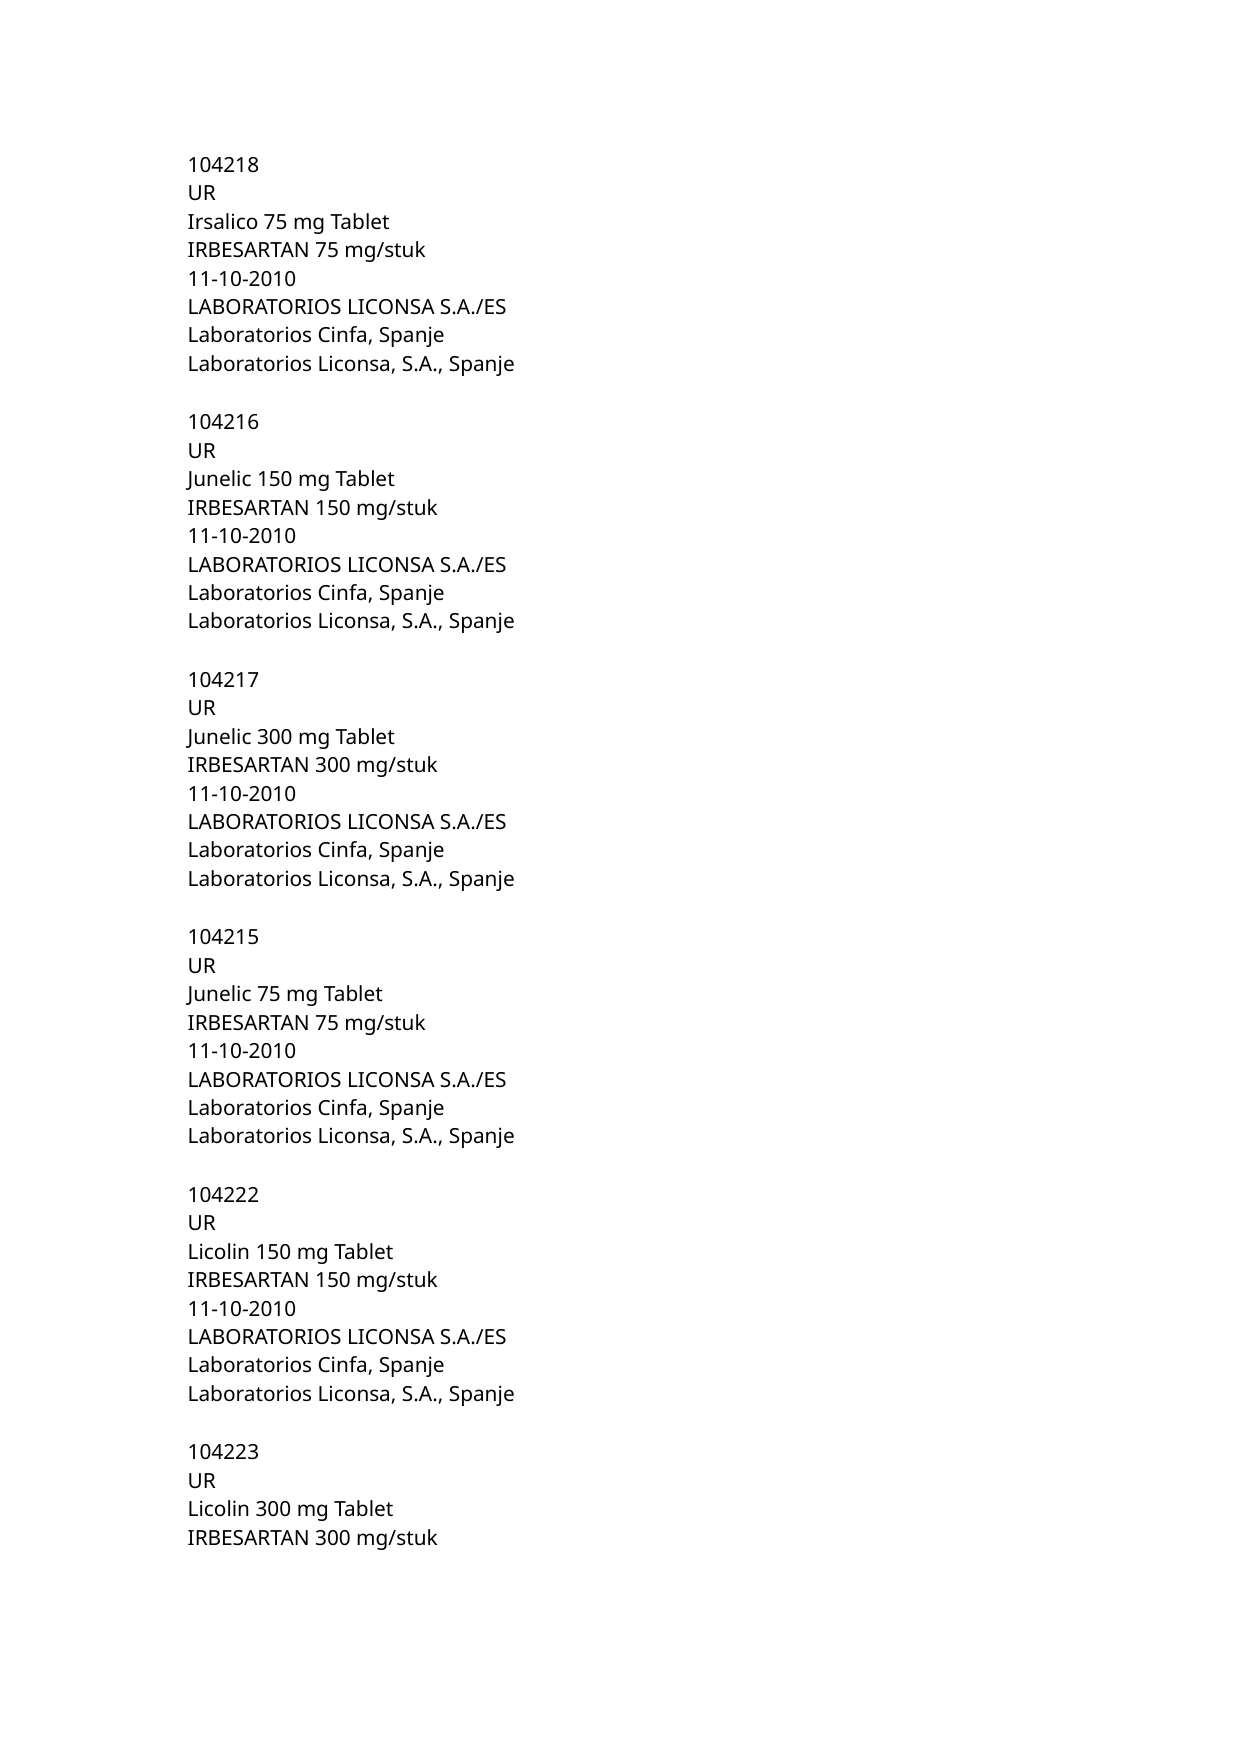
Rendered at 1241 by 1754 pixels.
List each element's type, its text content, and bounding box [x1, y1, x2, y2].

text 104223 [187, 1437, 1053, 1466]
text LABORATORIOS LICONSA S.A./ES [187, 807, 1053, 836]
text UR [187, 1208, 1053, 1237]
text IRBESARTAN 300 mg/stuk [187, 750, 1053, 779]
text 11-10-2010 [187, 521, 1053, 550]
text 11-10-2010 [187, 1294, 1053, 1322]
text 104217 [187, 665, 1053, 693]
text LABORATORIOS LICONSA S.A./ES [187, 1322, 1053, 1351]
text IRBESARTAN 150 mg/stuk [187, 1265, 1053, 1294]
text LABORATORIOS LICONSA S.A./ES [187, 292, 1053, 321]
text 104222 [187, 1180, 1053, 1208]
text UR [187, 693, 1053, 722]
text Laboratorios Cinfa, Spanje [187, 1351, 1053, 1379]
text UR [187, 951, 1053, 979]
text Laboratorios Cinfa, Spanje [187, 1093, 1053, 1122]
text Laboratorios Cinfa, Spanje [187, 578, 1053, 607]
text UR [187, 178, 1053, 207]
text UR [187, 1466, 1053, 1494]
text 104216 [187, 407, 1053, 436]
text Licolin 300 mg Tablet [187, 1494, 1053, 1523]
text 104218 [187, 150, 1053, 178]
text Laboratorios Liconsa, S.A., Spanje [187, 349, 1053, 377]
text IRBESARTAN 150 mg/stuk [187, 493, 1053, 521]
text Irsalico 75 mg Tablet [187, 207, 1053, 235]
text Laboratorios Cinfa, Spanje [187, 321, 1053, 349]
text IRBESARTAN 300 mg/stuk [187, 1523, 1053, 1551]
text 104215 [187, 922, 1053, 951]
text LABORATORIOS LICONSA S.A./ES [187, 550, 1053, 578]
text Laboratorios Liconsa, S.A., Spanje [187, 607, 1053, 635]
text Junelic 300 mg Tablet [187, 722, 1053, 750]
text IRBESARTAN 75 mg/stuk [187, 1008, 1053, 1036]
text 11-10-2010 [187, 1036, 1053, 1065]
text Licolin 150 mg Tablet [187, 1237, 1053, 1265]
text Laboratorios Cinfa, Spanje [187, 836, 1053, 864]
text Junelic 150 mg Tablet [187, 464, 1053, 493]
text Laboratorios Liconsa, S.A., Spanje [187, 1122, 1053, 1150]
text Laboratorios Liconsa, S.A., Spanje [187, 1379, 1053, 1407]
text Laboratorios Liconsa, S.A., Spanje [187, 864, 1053, 892]
text 11-10-2010 [187, 779, 1053, 807]
text UR [187, 436, 1053, 464]
text Junelic 75 mg Tablet [187, 979, 1053, 1008]
text IRBESARTAN 75 mg/stuk [187, 235, 1053, 264]
text LABORATORIOS LICONSA S.A./ES [187, 1065, 1053, 1093]
text 11-10-2010 [187, 264, 1053, 292]
